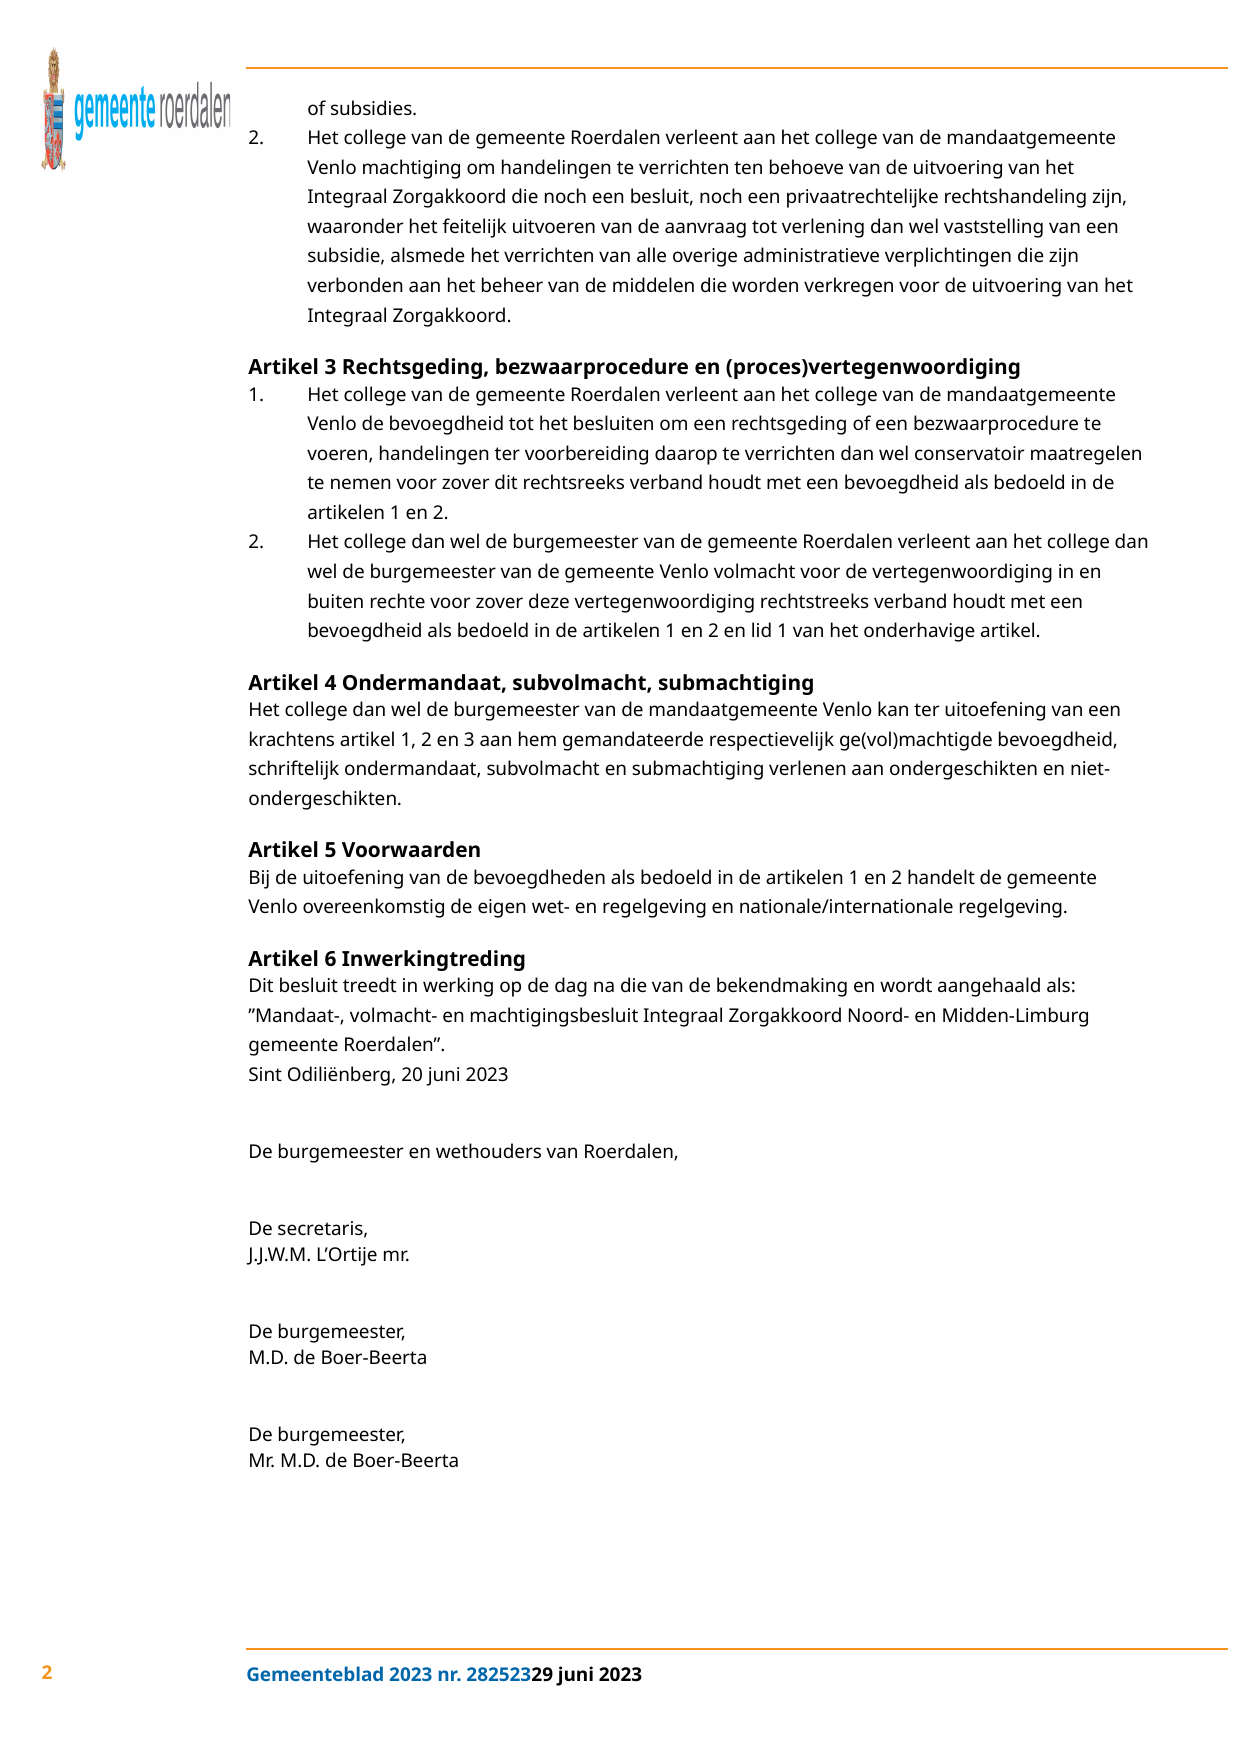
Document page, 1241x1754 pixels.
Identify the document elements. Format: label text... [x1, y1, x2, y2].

text Het college dan wel de burgemeester van de mandaatgemeente Venlo kan ter uitoefening van een krachtens artikel 1, 2 en 3 aan hem gemandateerde respectievelijk ge(vol)machtigde bevoegdheid, schriftelijk ondermandaat, subvolmacht en submachtiging verlenen aan ondergeschikten en niet-ondergeschikten. [248, 696, 1152, 811]
text De burgemeester, [248, 1421, 1152, 1447]
text Artikel 4 Ondermandaat, subvolmacht, submachtiging [248, 668, 1152, 696]
picture [41, 47, 231, 172]
text Sint Odiliënberg, 20 juni 2023 [248, 1061, 1152, 1087]
list Het college van de gemeente Roerdalen verleent aan het college van de mandaatgemeente Venlo machtiging om handelingen te verrichten ten behoeve van de uitvoering van het Integraal Zorgakkoord die noch een besluit, noch een privaatrechtelijke rechtshandeling zijn, waaronder het feitelijk uitvoeren van de aanvraag tot verlening dan wel vaststelling van een subsidie, alsmede het verrichten van alle overige administratieve verplichtingen die zijn verbonden aan het beheer van de middelen die worden verkregen voor de uitvoering van het Integraal Zorgakkoord. [248, 124, 1152, 328]
list of subsidies. [248, 95, 1152, 121]
list Het college van de gemeente Roerdalen verleent aan het college van de mandaatgemeente Venlo de bevoegdheid tot het besluiten om een rechtsgeding of een bezwaarprocedure te voeren, handelingen ter voorbereiding daarop te verrichten dan wel conservatoir maatregelen te nemen voor zover dit rechtsreeks verband houdt met een bevoegdheid als bedoeld in de artikelen 1 en 2. [248, 381, 1152, 525]
text Mr. M.D. de Boer-Beerta [248, 1447, 1152, 1473]
text De burgemeester, [248, 1318, 1152, 1344]
text Artikel 3 Rechtsgeding, bezwaarprocedure en (proces)vertegenwoordiging [248, 352, 1152, 381]
text M.D. de Boer-Beerta [248, 1344, 1152, 1370]
text Dit besluit treedt in werking op de dag na die van de bekendmaking en wordt aangehaald als: ”Mandaat-, volmacht- en machtigingsbesluit Integraal Zorgakkoord Noord- en Midden-Limburg gemeente Roerdalen”. [248, 972, 1152, 1057]
text De burgemeester en wethouders van Roerdalen, [248, 1138, 1152, 1164]
list Het college dan wel de burgemeester van de gemeente Roerdalen verleent aan het college dan wel de burgemeester van de gemeente Venlo volmacht voor de vertegenwoordiging in en buiten rechte voor zover deze vertegenwoordiging rechtstreeks verband houdt met een bevoegdheid als bedoeld in de artikelen 1 en 2 en lid 1 van het onderhavige artikel. [248, 529, 1152, 643]
text Artikel 6 Inwerkingtreding [248, 944, 1152, 972]
text J.J.W.M. L’Ortije mr. [248, 1241, 1152, 1267]
text Artikel 5 Voorwaarden [248, 835, 1152, 864]
text De secretaris, [248, 1215, 1152, 1241]
text Bij de uitoefening van de bevoegdheden als bedoeld in de artikelen 1 en 2 handelt de gemeente Venlo overeenkomstig de eigen wet- en regelgeving en nationale/internationale regelgeving. [248, 864, 1152, 919]
